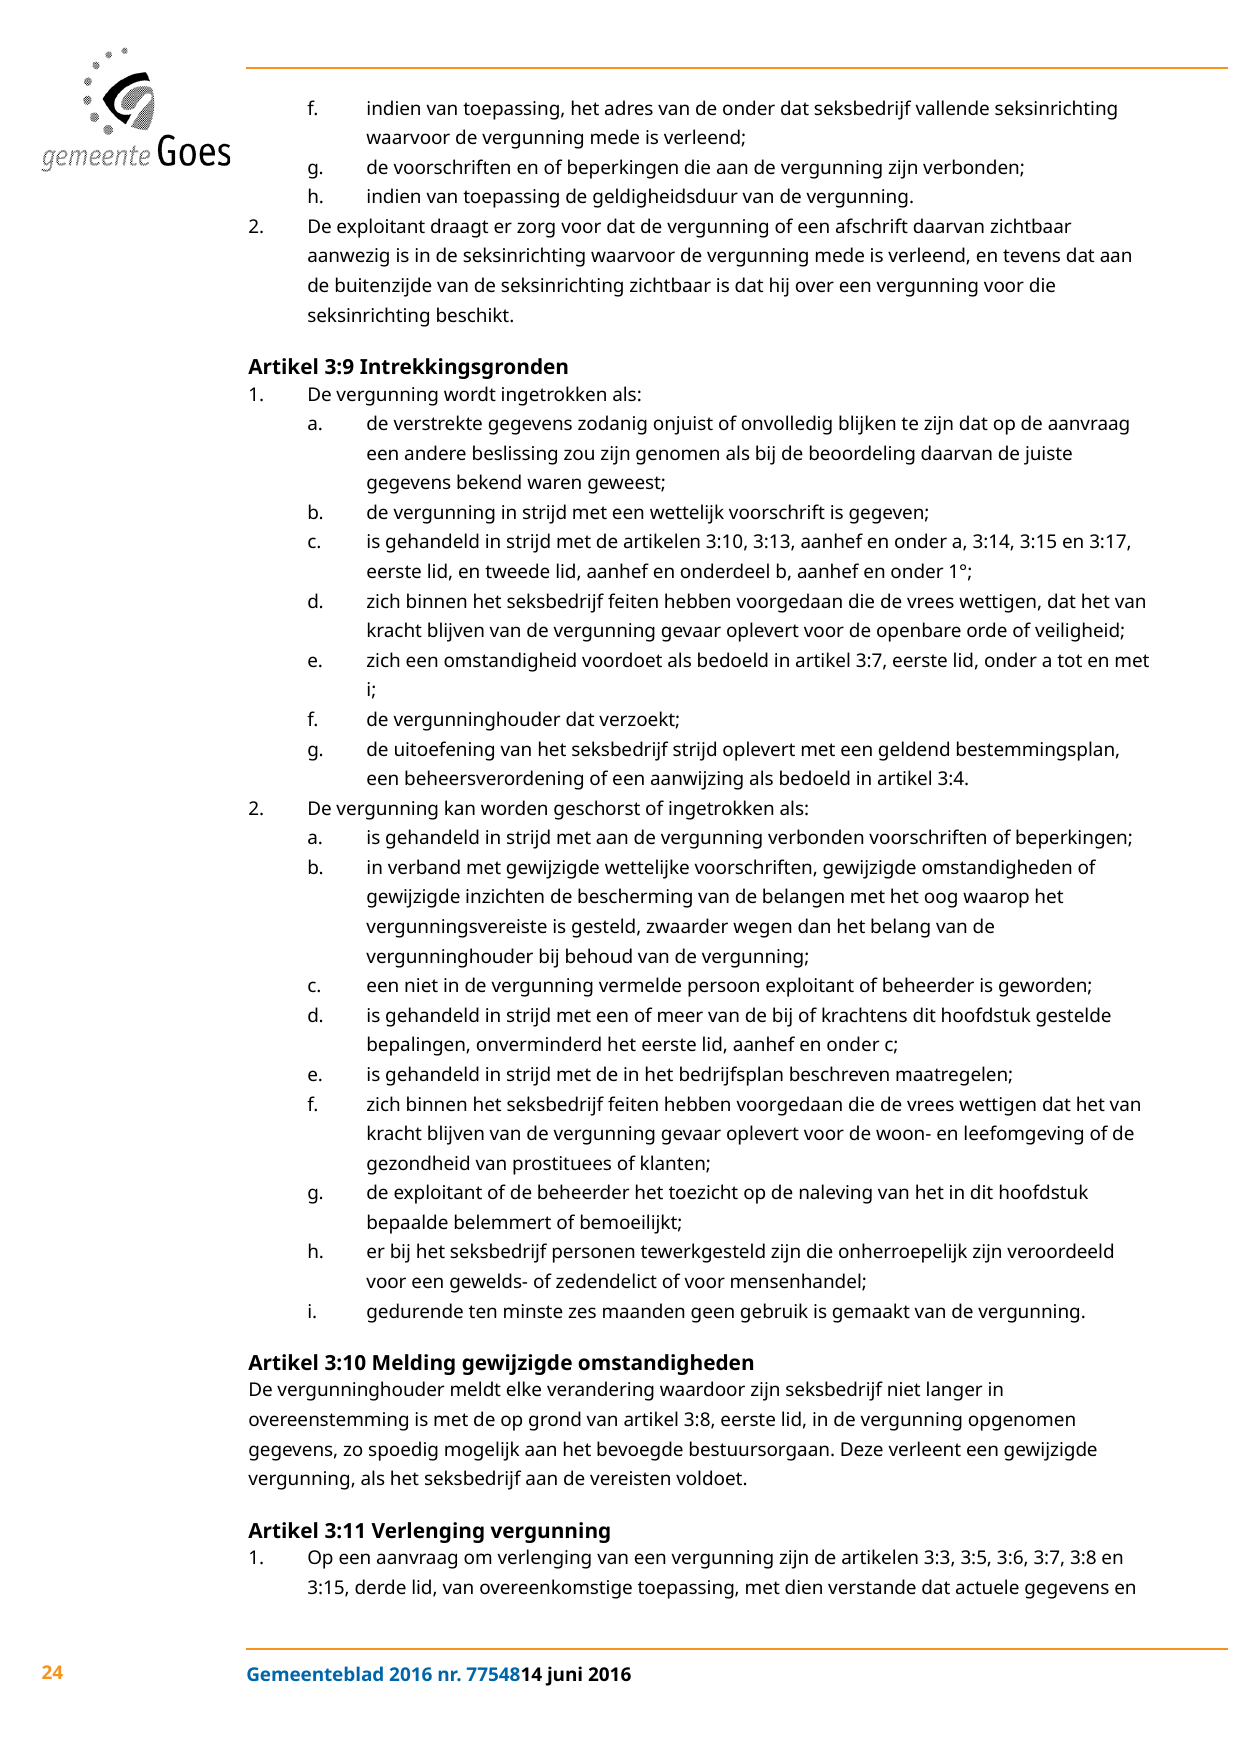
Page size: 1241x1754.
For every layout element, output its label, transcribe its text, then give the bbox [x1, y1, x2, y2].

list een niet in de vergunning vermelde persoon exploitant of beheerder is geworden; [307, 972, 1152, 998]
list de verstrekte gegevens zodanig onjuist of onvolledig blijken te zijn dat op de aanvraag een andere beslissing zou zijn genomen als bij de beoordeling daarvan de juiste gegevens bekend waren geweest; [307, 410, 1152, 495]
text De vergunninghouder meldt elke verandering waardoor zijn seksbedrijf niet langer in overeenstemming is met de op grond van artikel 3:8, eerste lid, in de vergunning opgenomen gegevens, zo spoedig mogelijk aan het bevoegde bestuursorgaan. Deze verleent een gewijzigde vergunning, als het seksbedrijf aan de vereisten voldoet. [248, 1377, 1152, 1491]
list de uitoefening van het seksbedrijf strijd oplevert met een geldend bestemmingsplan, een beheersverordening of een aanwijzing als bedoeld in artikel 3:4. [307, 736, 1152, 791]
list zich binnen het seksbedrijf feiten hebben voorgedaan die de vrees wettigen dat het van kracht blijven van de vergunning gevaar oplevert voor de woon- en leefomgeving of de gezondheid van prostituees of klanten; [307, 1091, 1152, 1176]
list de vergunning in strijd met een wettelijk voorschrift is gegeven; [307, 499, 1152, 525]
list gedurende ten minste zes maanden geen gebruik is gemaakt van de vergunning. [307, 1298, 1152, 1323]
list De vergunning kan worden geschorst of ingetrokken als: [248, 795, 1152, 821]
text Artikel 3:11 Verlenging vergunning [248, 1516, 1152, 1544]
text Artikel 3:9 Intrekkingsgronden [248, 352, 1152, 381]
list is gehandeld in strijd met de in het bedrijfsplan beschreven maatregelen; [307, 1061, 1152, 1087]
list De vergunning wordt ingetrokken als: [248, 381, 1152, 406]
list zich een omstandigheid voordoet als bedoeld in artikel 3:7, eerste lid, onder a tot en met i; [307, 647, 1152, 702]
list indien van toepassing de geldigheidsduur van de vergunning. [307, 183, 1152, 209]
list is gehandeld in strijd met aan de vergunning verbonden voorschriften of beperkingen; [307, 824, 1152, 850]
list de exploitant of de beheerder het toezicht op de naleving van het in dit hoofdstuk bepaalde belemmert of bemoeilijkt; [307, 1179, 1152, 1235]
list de voorschriften en of beperkingen die aan de vergunning zijn verbonden; [307, 154, 1152, 180]
text Artikel 3:10 Melding gewijzigde omstandigheden [248, 1348, 1152, 1377]
picture [41, 47, 231, 172]
list De exploitant draagt er zorg voor dat de vergunning of een afschrift daarvan zichtbaar aanwezig is in de seksinrichting waarvoor de vergunning mede is verleend, en tevens dat aan de buitenzijde van de seksinrichting zichtbaar is dat hij over een vergunning voor die seksinrichting beschikt. [248, 213, 1152, 328]
list de vergunninghouder dat verzoekt; [307, 706, 1152, 732]
list indien van toepassing, het adres van de onder dat seksbedrijf vallende seksinrichting waarvoor de vergunning mede is verleend; [307, 95, 1152, 150]
list er bij het seksbedrijf personen tewerkgesteld zijn die onherroepelijk zijn veroordeeld voor een gewelds- of zedendelict of voor mensenhandel; [307, 1239, 1152, 1294]
list is gehandeld in strijd met een of meer van de bij of krachtens dit hoofdstuk gestelde bepalingen, onverminderd het eerste lid, aanhef en onder c; [307, 1002, 1152, 1057]
list Op een aanvraag om verlenging van een vergunning zijn de artikelen 3:3, 3:5, 3:6, 3:7, 3:8 en 3:15, derde lid, van overeenkomstige toepassing, met dien verstande dat actuele gegevens en [248, 1544, 1152, 1599]
list is gehandeld in strijd met de artikelen 3:10, 3:13, aanhef en onder a, 3:14, 3:15 en 3:17, eerste lid, en tweede lid, aanhef en onderdeel b, aanhef en onder 1°; [307, 529, 1152, 584]
list in verband met gewijzigde wettelijke voorschriften, gewijzigde omstandigheden of gewijzigde inzichten de bescherming van de belangen met het oog waarop het vergunningsvereiste is gesteld, zwaarder wegen dan het belang van de vergunninghouder bij behoud van de vergunning; [307, 854, 1152, 968]
list zich binnen het seksbedrijf feiten hebben voorgedaan die de vrees wettigen, dat het van kracht blijven van de vergunning gevaar oplevert voor de openbare orde of veiligheid; [307, 588, 1152, 643]
